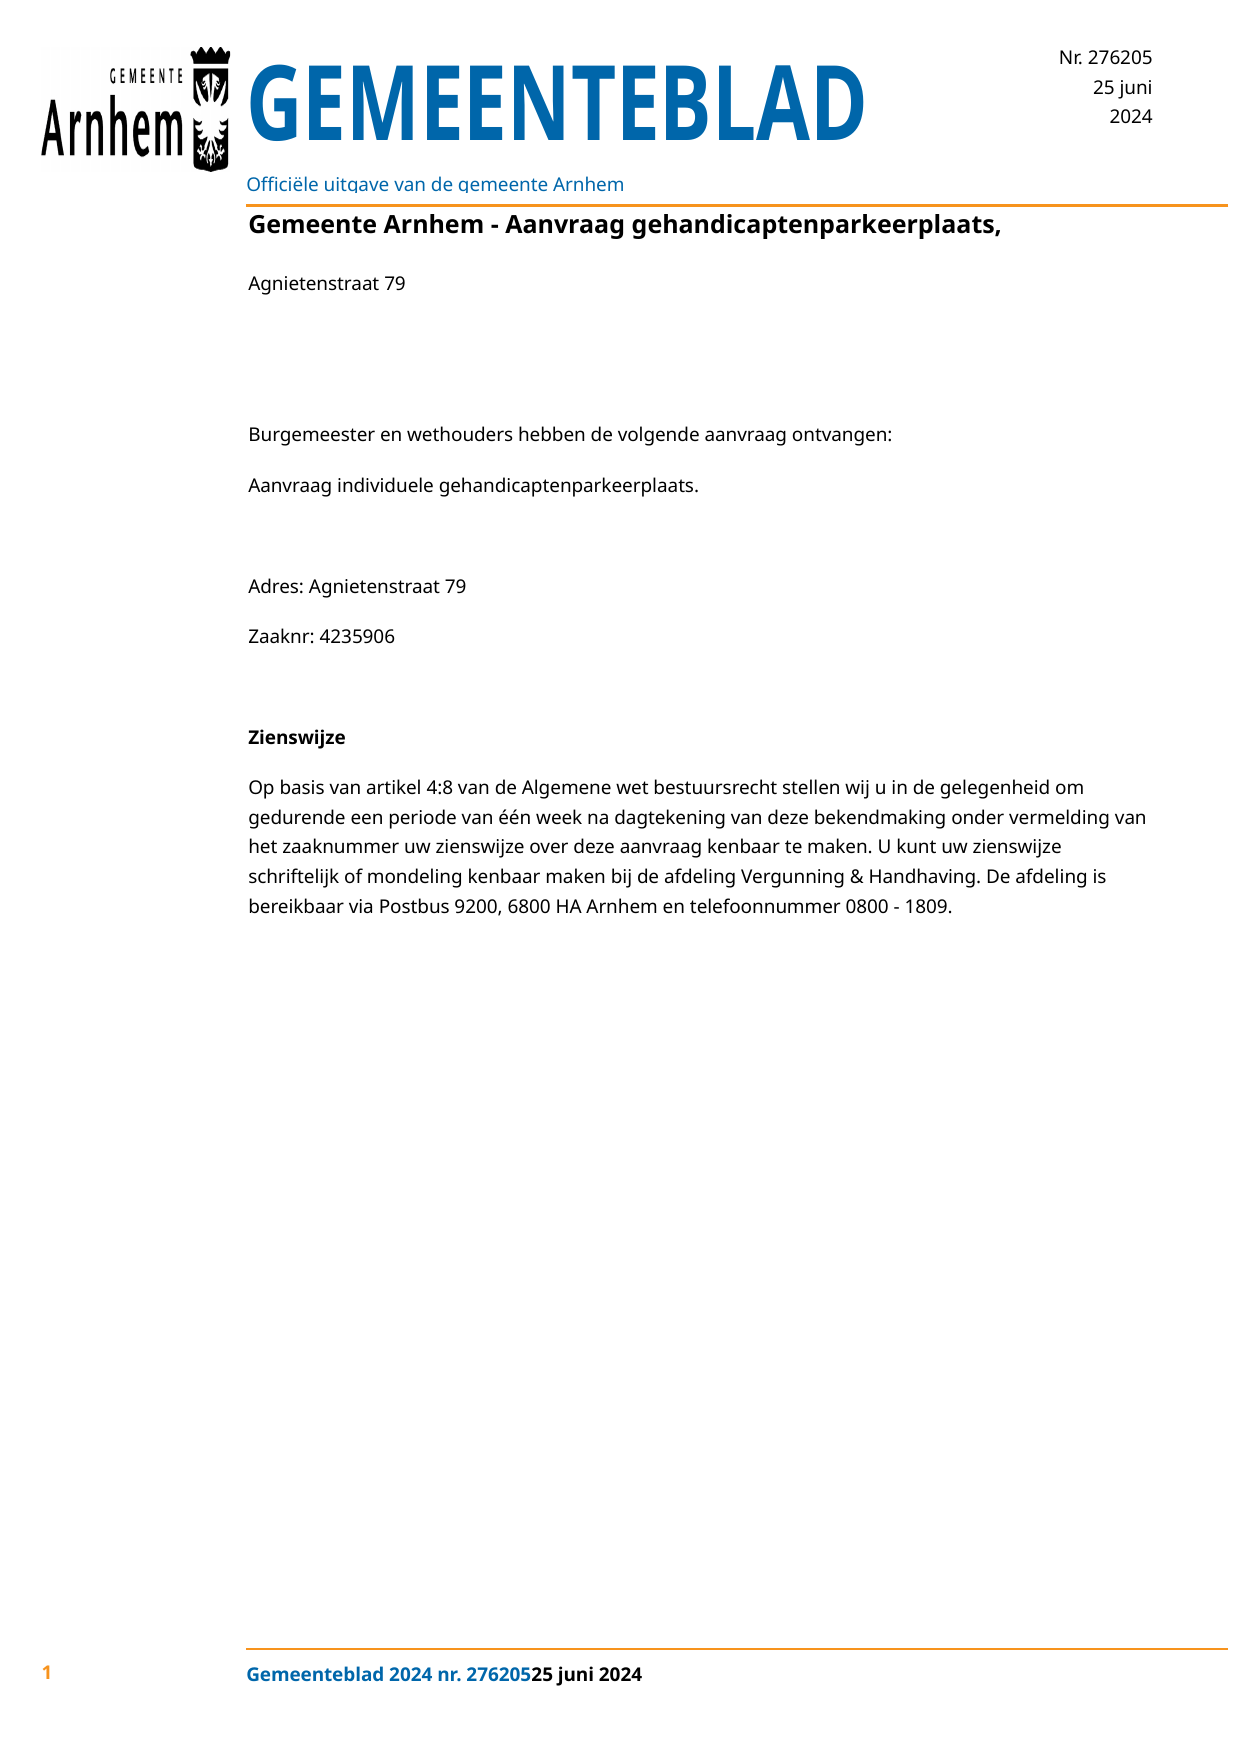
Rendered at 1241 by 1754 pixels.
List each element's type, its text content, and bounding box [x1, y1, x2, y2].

text Zienswijze [248, 724, 1152, 750]
text Zaaknr: 4235906 [248, 623, 1152, 649]
text Burgemeester en wethouders hebben de volgende aanvraag ontvangen: [248, 422, 1152, 447]
text Aanvraag individuele gehandicaptenparkeerplaats. [248, 472, 1152, 498]
picture [41, 47, 231, 172]
text Op basis van artikel 4:8 van de Algemene wet bestuursrecht stellen wij u in de gelegenheid om gedurende een periode van één week na dagtekening van deze bekendmaking onder vermelding van het zaaknummer uw zienswijze over deze aanvraag kenbaar te maken. U kunt uw zienswijze schriftelijk of mondeling kenbaar maken bij de afdeling Vergunning & Handhaving. De afdeling is bereikbaar via Postbus 9200, 6800 HA Arnhem en telefoonnummer 0800 - 1809. [248, 774, 1152, 918]
text Agnietenstraat 79 [248, 270, 1152, 296]
text Gemeente Arnhem - Aanvraag gehandicaptenparkeerplaats, [248, 207, 1152, 241]
text Adres: Agnietenstraat 79 [248, 573, 1152, 598]
